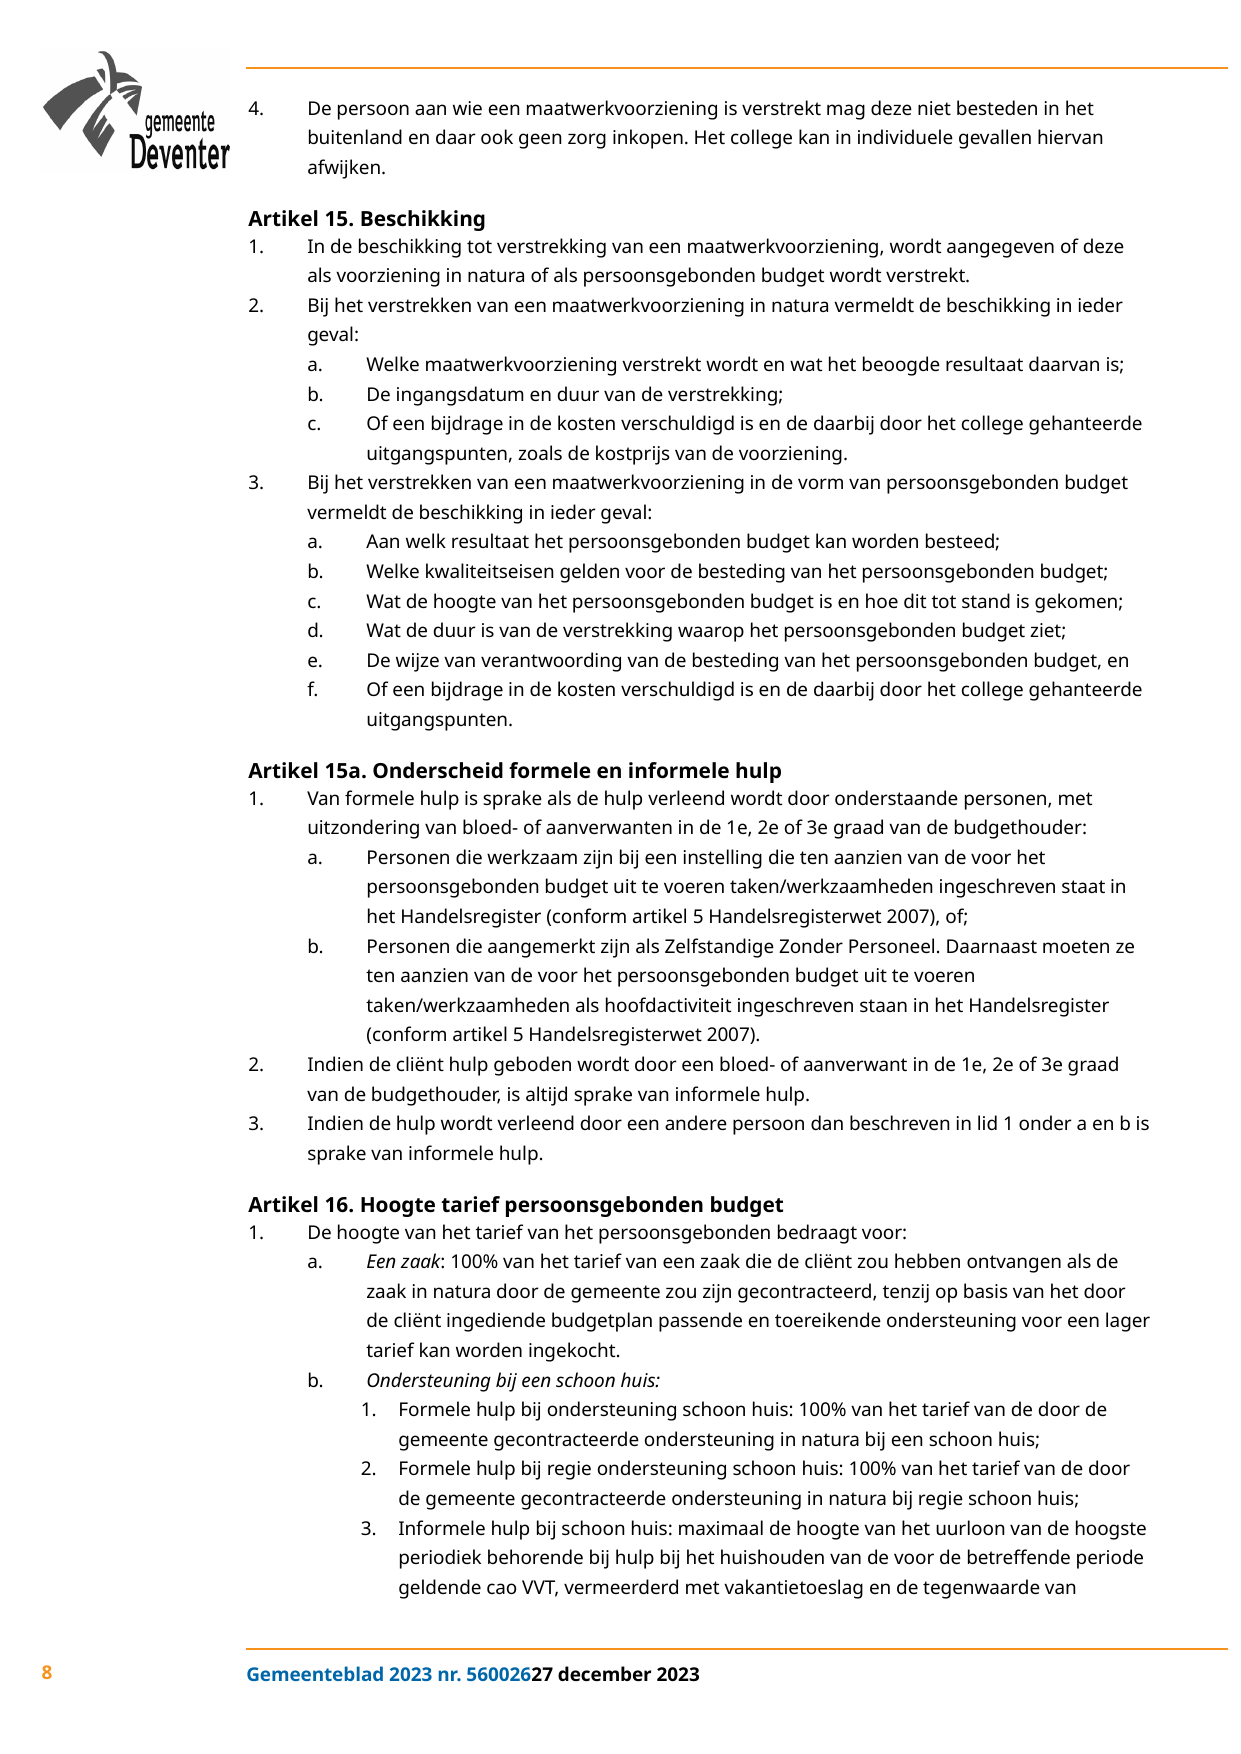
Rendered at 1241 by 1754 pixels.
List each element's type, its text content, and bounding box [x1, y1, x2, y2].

list Personen die aangemerkt zijn als Zelfstandige Zonder Personeel. Daarnaast moeten ze ten aanzien van de voor het persoonsgebonden budget uit te voeren taken/werkzaamheden als hoofdactiviteit ingeschreven staan in het Handelsregister (conform artikel 5 Handelsregisterwet 2007). [307, 933, 1152, 1047]
list De hoogte van het tarief van het persoonsgebonden bedraagt voor: [248, 1219, 1152, 1244]
list Wat de hoogte van het persoonsgebonden budget is en hoe dit tot stand is gekomen; [307, 588, 1152, 613]
list Bij het verstrekken van een maatwerkvoorziening in natura vermeldt de beschikking in ieder geval: [248, 292, 1152, 347]
list Of een bijdrage in de kosten verschuldigd is en de daarbij door het college gehanteerde uitgangspunten, zoals de kostprijs van de voorziening. [307, 410, 1152, 466]
list De persoon aan wie een maatwerkvoorziening is verstrekt mag deze niet besteden in het buitenland en daar ook geen zorg inkopen. Het college kan in individuele gevallen hiervan afwijken. [248, 95, 1152, 180]
list Indien de cliënt hulp geboden wordt door een bloed- of aanverwant in de 1e, 2e of 3e graad van de budgethouder, is altijd sprake van informele hulp. [248, 1051, 1152, 1107]
list Indien de hulp wordt verleend door een andere persoon dan beschreven in lid 1 onder a en b is sprake van informele hulp. [248, 1110, 1152, 1166]
list De wijze van verantwoording van de besteding van het persoonsgebonden budget, en [307, 647, 1152, 673]
list In de beschikking tot verstrekking van een maatwerkvoorziening, wordt aangegeven of deze als voorziening in natura of als persoonsgebonden budget wordt verstrekt. [248, 233, 1152, 288]
list Formele hulp bij ondersteuning schoon huis: 100% van het tarief van de door de gemeente gecontracteerde ondersteuning in natura bij een schoon huis; [361, 1396, 1152, 1452]
list Ondersteuning bij een schoon huis: [307, 1367, 1152, 1392]
list Of een bijdrage in de kosten verschuldigd is en de daarbij door het college gehanteerde uitgangspunten. [307, 677, 1152, 732]
list Personen die werkzaam zijn bij een instelling die ten aanzien van de voor het persoonsgebonden budget uit te voeren taken/werkzaamheden ingeschreven staat in het Handelsregister (conform artikel 5 Handelsregisterwet 2007), of; [307, 844, 1152, 929]
text Artikel 15a. Onderscheid formele en informele hulp [248, 757, 1152, 785]
text Artikel 16. Hoogte tarief persoonsgebonden budget [248, 1190, 1152, 1219]
list Bij het verstrekken van een maatwerkvoorziening in de vorm van persoonsgebonden budget vermeldt de beschikking in ieder geval: [248, 469, 1152, 525]
picture [41, 47, 231, 172]
list De ingangsdatum en duur van de verstrekking; [307, 381, 1152, 406]
list Welke kwaliteitseisen gelden voor de besteding van het persoonsgebonden budget; [307, 558, 1152, 584]
list Welke maatwerkvoorziening verstrekt wordt en wat het beoogde resultaat daarvan is; [307, 351, 1152, 377]
list Van formele hulp is sprake als de hulp verleend wordt door onderstaande personen, met uitzondering van bloed- of aanverwanten in de 1e, 2e of 3e graad van de budgethouder: [248, 785, 1152, 840]
list Formele hulp bij regie ondersteuning schoon huis: 100% van het tarief van de door de gemeente gecontracteerde ondersteuning in natura bij regie schoon huis; [361, 1456, 1152, 1511]
list Informele hulp bij schoon huis: maximaal de hoogte van het uurloon van de hoogste periodiek behorende bij hulp bij het huishouden van de voor de betreffende periode geldende cao VVT, vermeerderd met vakantietoeslag en de tegenwaarde van [361, 1515, 1152, 1599]
list Wat de duur is van de verstrekking waarop het persoonsgebonden budget ziet; [307, 617, 1152, 643]
list Een zaak: 100% van het tarief van een zaak die de cliënt zou hebben ontvangen als de zaak in natura door de gemeente zou zijn gecontracteerd, tenzij op basis van het door de cliënt ingediende budgetplan passende en toereikende ondersteuning voor een lager tarief kan worden ingekocht. [307, 1248, 1152, 1363]
text Artikel 15. Beschikking [248, 204, 1152, 233]
list Aan welk resultaat het persoonsgebonden budget kan worden besteed; [307, 529, 1152, 554]
